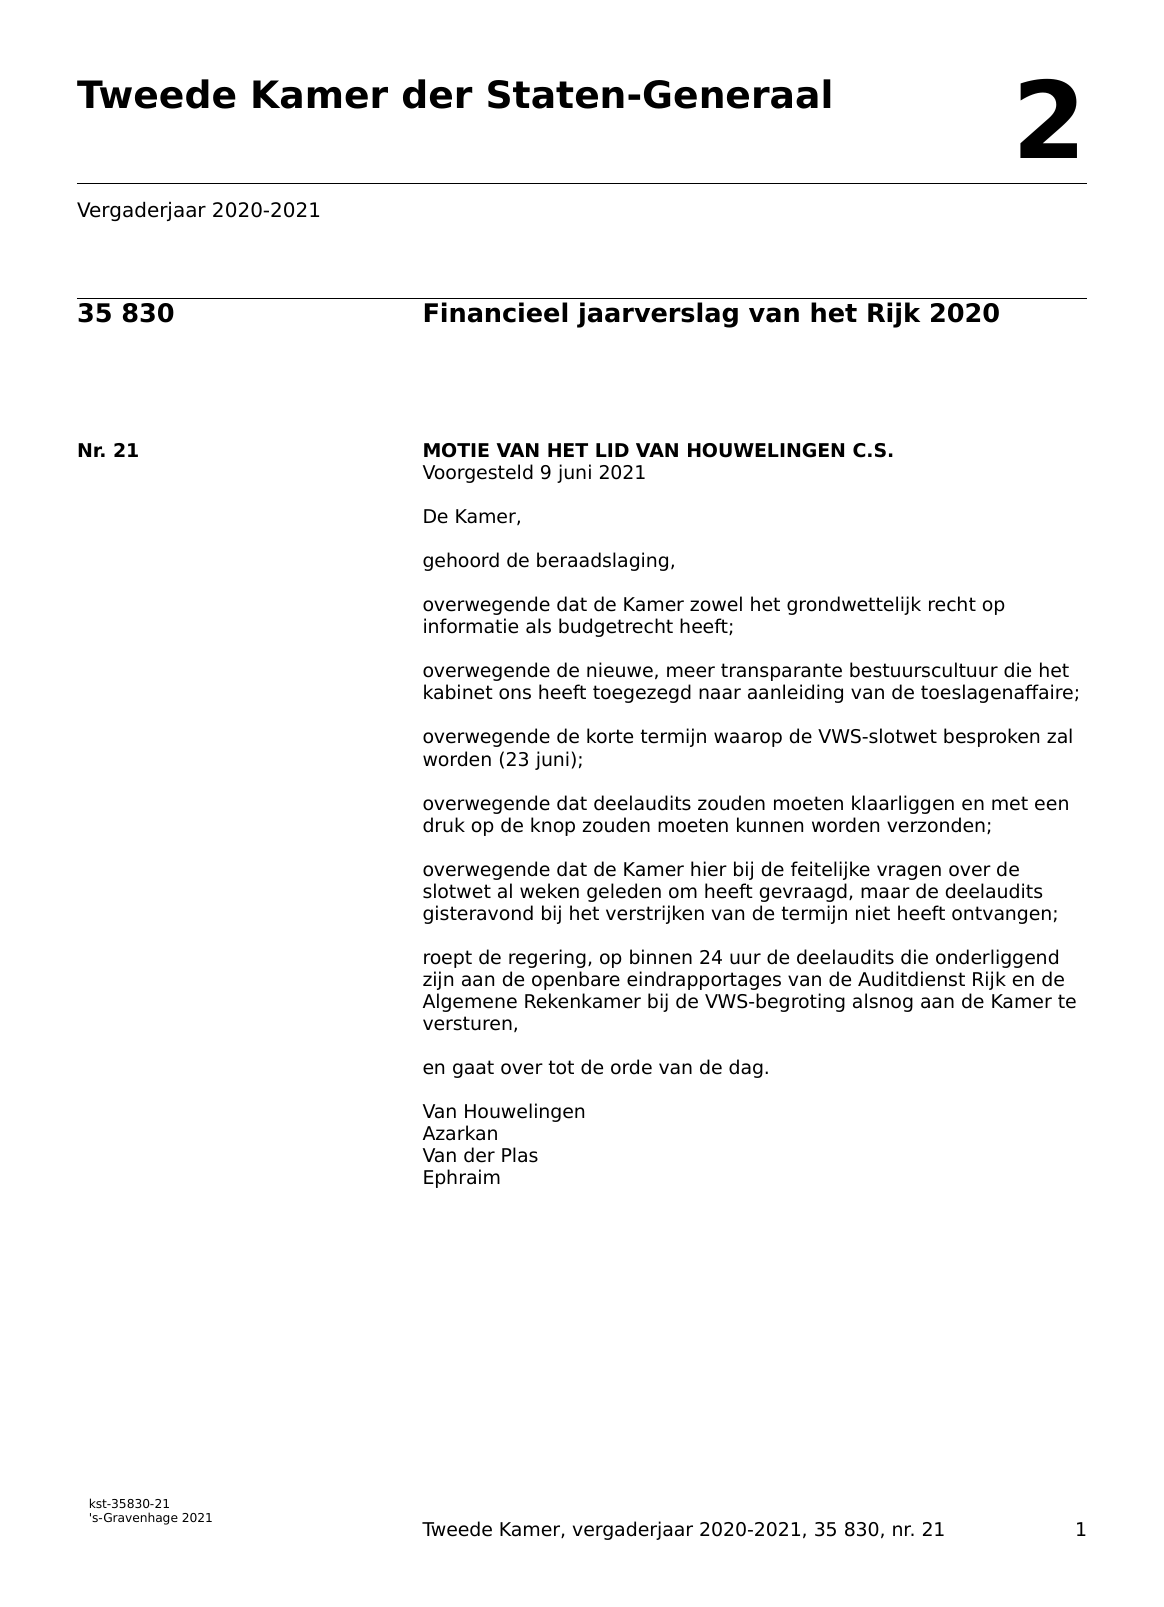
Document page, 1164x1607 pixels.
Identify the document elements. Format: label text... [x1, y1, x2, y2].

text gehoord de beraadslaging, [422, 550, 1087, 572]
text Voorgesteld 9 juni 2021 [422, 462, 1087, 484]
subtitle 35 830 Financieel jaarverslag van het Rijk 2020 [77, 299, 1087, 329]
text De Kamer, [422, 506, 1087, 528]
text overwegende de nieuwe, meer transparante bestuurscultuur die het kabinet ons heeft toegezegd naar aanleiding van de toeslagenaffaire; [422, 660, 1087, 704]
text Azarkan [422, 1123, 1087, 1145]
text overwegende dat deelaudits zouden moeten klaarliggen en met een druk op de knop zouden moeten kunnen worden verzonden; [422, 793, 1087, 837]
subtitle Nr. 21 MOTIE VAN HET LID VAN HOUWELINGEN C.S. [77, 440, 1087, 462]
table_header Tweede Kamer der Staten-Generaal [77, 59, 886, 183]
text roept de regering, op binnen 24 uur de deelaudits die onderliggend zijn aan de openbare eindrapportages van de Auditdienst Rijk en de Algemene Rekenkamer bij de VWS-begroting alsnog aan de Kamer te versturen, [422, 947, 1087, 1035]
table_header 2 [886, 59, 1087, 183]
table_cell Vergaderjaar 2020-2021 [77, 184, 1087, 298]
text 's-Gravenhage 2021 [88, 1511, 323, 1525]
text kst-35830-21 [88, 1497, 323, 1511]
text overwegende dat de Kamer hier bij de feitelijke vragen over de slotwet al weken geleden om heeft gevraagd, maar de deelaudits gisteravond bij het verstrijken van de termijn niet heeft ontvangen; [422, 859, 1087, 925]
text en gaat over tot de orde van de dag. [422, 1057, 1087, 1079]
text Van Houwelingen [422, 1101, 1087, 1123]
text overwegende de korte termijn waarop de VWS-slotwet besproken zal worden (23 juni); [422, 726, 1087, 770]
text Ephraim [422, 1167, 1087, 1189]
text Van der Plas [422, 1145, 1087, 1167]
text overwegende dat de Kamer zowel het grondwettelijk recht op informatie als budgetrecht heeft; [422, 594, 1087, 638]
